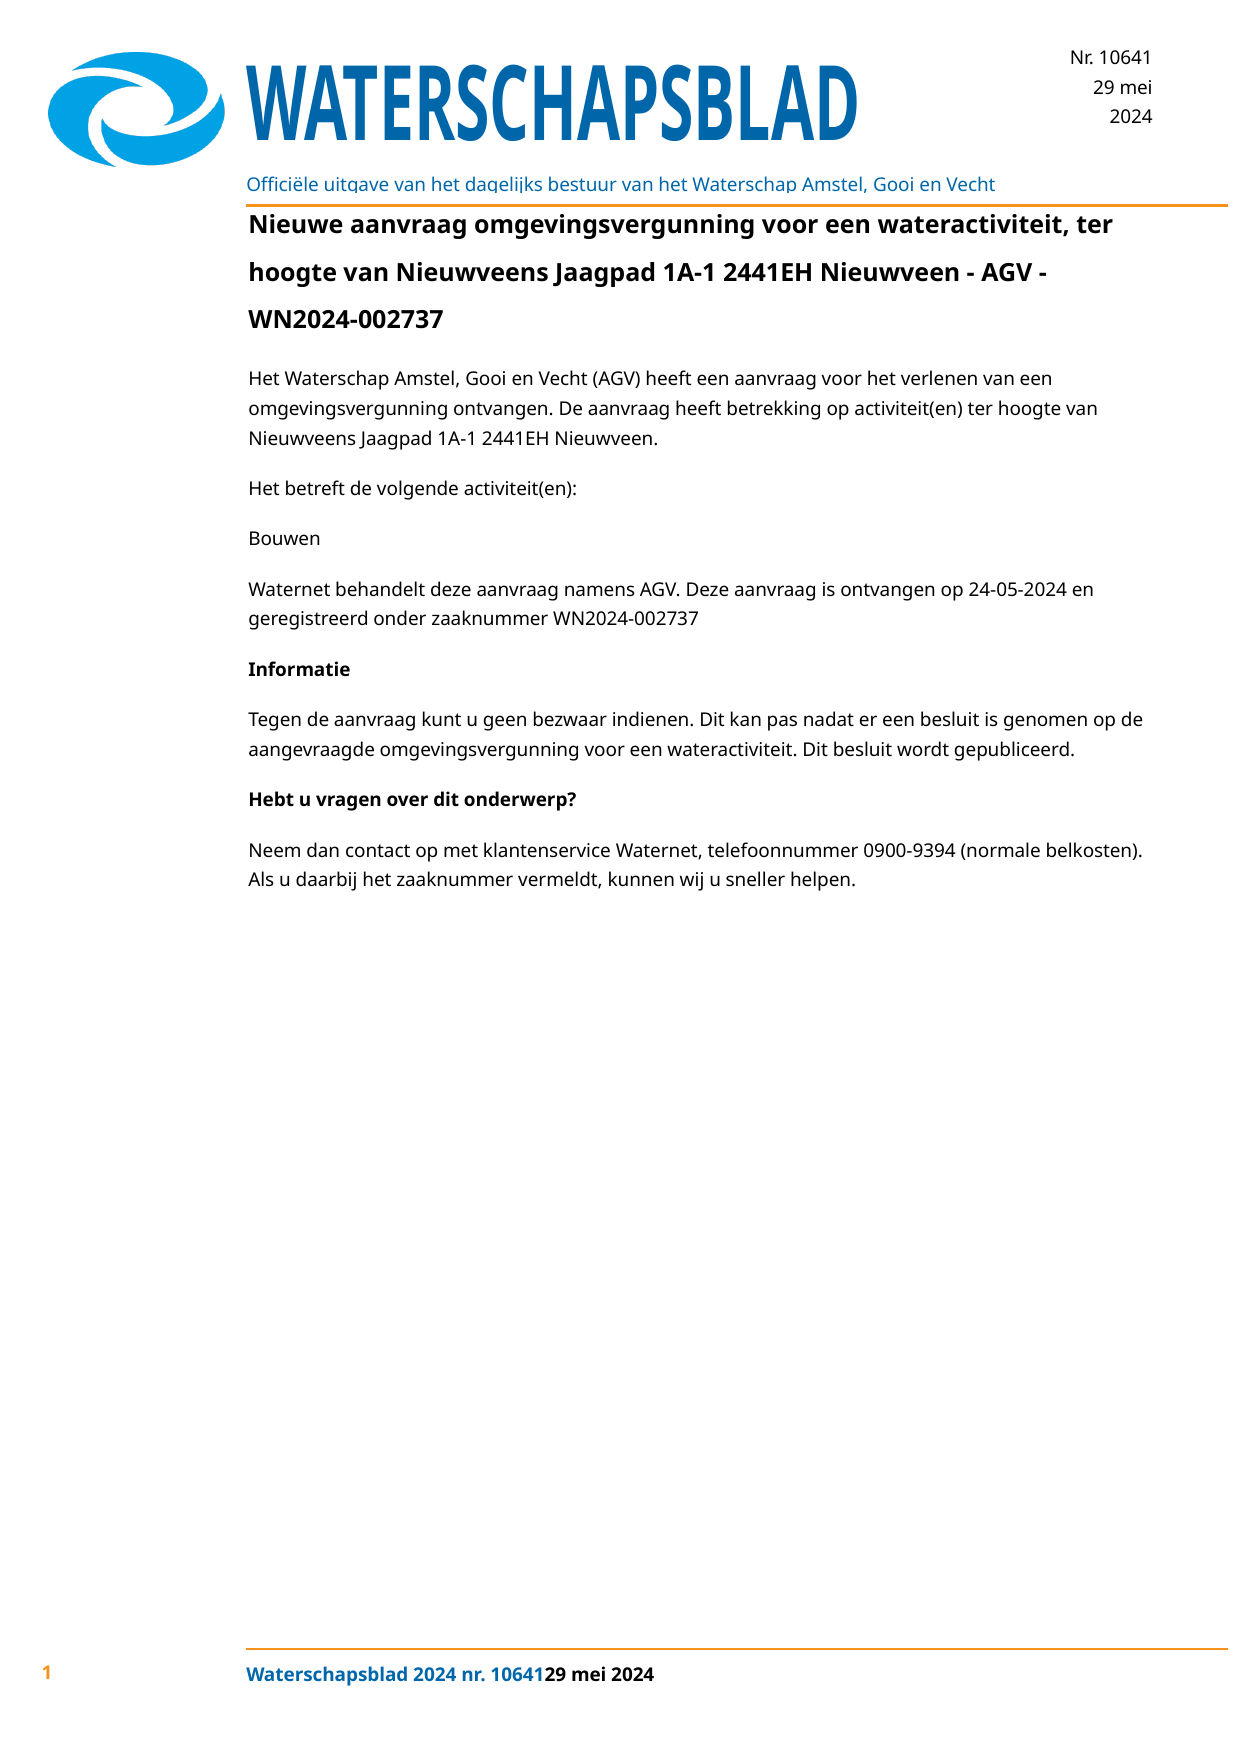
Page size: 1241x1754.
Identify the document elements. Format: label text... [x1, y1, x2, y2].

text Het Waterschap Amstel, Gooi en Vecht (AGV) heeft een aanvraag voor het verlenen van een omgevingsvergunning ontvangen. De aanvraag heeft betrekking op activiteit(en) ter hoogte van Nieuwveens Jaagpad 1A-1 2441EH Nieuwveen. [248, 366, 1152, 450]
picture [41, 47, 231, 172]
text Informatie [248, 656, 1152, 682]
text Waternet behandelt deze aanvraag namens AGV. Deze aanvraag is ontvangen op 24-05-2024 en geregistreerd onder zaaknummer WN2024-002737 [248, 576, 1152, 631]
text Nieuwe aanvraag omgevingsvergunning voor een wateractiviteit, ter hoogte van Nieuwveens Jaagpad 1A-1 2441EH Nieuwveen - AGV - WN2024-002737 [248, 207, 1152, 336]
text Tegen de aanvraag kunt u geen bezwaar indienen. Dit kan pas nadat er een besluit is genomen op de aangevraagde omgevingsvergunning voor een wateractiviteit. Dit besluit wordt gepubliceerd. [248, 706, 1152, 762]
text Bouwen [248, 526, 1152, 551]
text Hebt u vragen over dit onderwerp? [248, 786, 1152, 812]
text Neem dan contact op met klantenservice Waternet, telefoonnummer 0900-9394 (normale belkosten). Als u daarbij het zaaknummer vermeldt, kunnen wij u sneller helpen. [248, 837, 1152, 892]
text Het betreft de volgende activiteit(en): [248, 475, 1152, 501]
